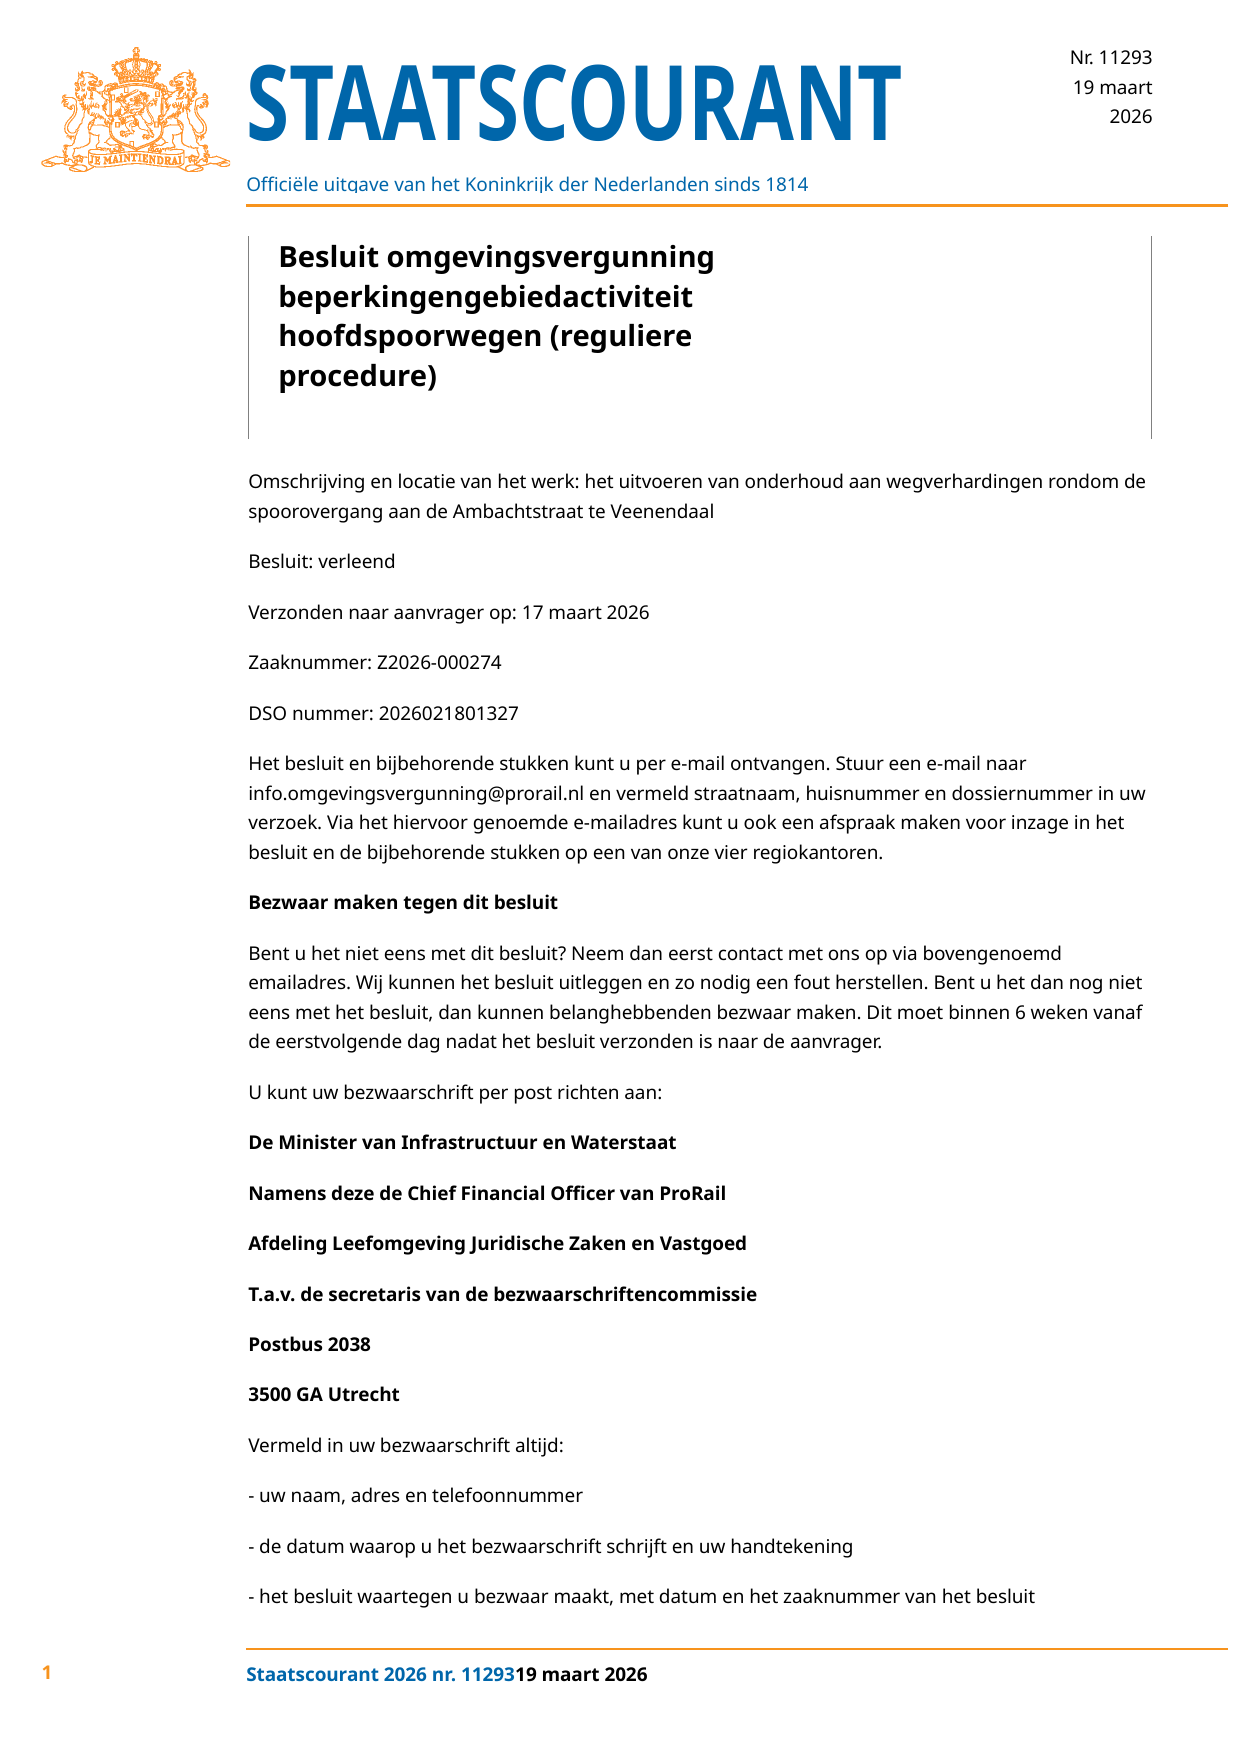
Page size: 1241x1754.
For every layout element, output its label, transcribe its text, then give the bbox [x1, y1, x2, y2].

text Postbus 2038 [248, 1331, 1152, 1357]
text DSO nummer: 2026021801327 [248, 700, 1152, 726]
text 3500 GA Utrecht [248, 1382, 1152, 1407]
text Namens deze de Chief Financial Officer van ProRail [248, 1180, 1152, 1206]
text Bent u het niet eens met dit besluit? Neem dan eerst contact met ons op via bovengenoemd emailadres. Wij kunnen het besluit uitleggen en zo nodig een fout herstellen. Bent u het dan nog niet eens met het besluit, dan kunnen belanghebbenden bezwaar maken. Dit moet binnen 6 weken vanaf de eerstvolgende dag nadat het besluit verzonden is naar de aanvrager. [248, 940, 1152, 1054]
text De Minister van Infrastructuur en Waterstaat [248, 1129, 1152, 1155]
text - de datum waarop u het bezwaarschrift schrijft en uw handtekening [248, 1533, 1152, 1558]
text Omschrijving en locatie van het werk: het uitvoeren van onderhoud aan wegverhardingen rondom de spoorovergang aan de Ambachtstraat te Veenendaal [248, 469, 1152, 524]
text U kunt uw bezwaarschrift per post richten aan: [248, 1079, 1152, 1105]
table_header [850, 236, 912, 413]
text Besluit: verleend [248, 549, 1152, 574]
table_header [850, 414, 1151, 439]
text Afdeling Leefomgeving Juridische Zaken en Vastgoed [248, 1230, 1152, 1256]
picture [912, 236, 1090, 414]
table_header [1090, 236, 1151, 413]
text Zaaknummer: Z2026-000274 [248, 649, 1152, 675]
text - het besluit waartegen u bezwaar maakt, met datum en het zaaknummer van het besluit [248, 1583, 1152, 1609]
text Vermeld in uw bezwaarschrift altijd: [248, 1432, 1152, 1458]
text Verzonden naar aanvrager op: 17 maart 2026 [248, 599, 1152, 625]
text - uw naam, adres en telefoonnummer [248, 1482, 1152, 1508]
table_header Besluit omgevingsvergunning beperkingengebiedactiviteit hoofdspoorwegen (reguliere procedure) [249, 236, 850, 439]
picture [41, 47, 231, 172]
text Bezwaar maken tegen dit besluit [248, 889, 1152, 915]
text T.a.v. de secretaris van de bezwaarschriftencommissie [248, 1281, 1152, 1306]
text Het besluit en bijbehorende stukken kunt u per e-mail ontvangen. Stuur een e-mail naar info.omgevingsvergunning@prorail.nl en vermeld straatnaam, huisnummer en dossiernummer in uw verzoek. Via het hiervoor genoemde e-mailadres kunt u ook een afspraak maken voor inzage in het besluit en de bijbehorende stukken op een van onze vier regiokantoren. [248, 750, 1152, 865]
